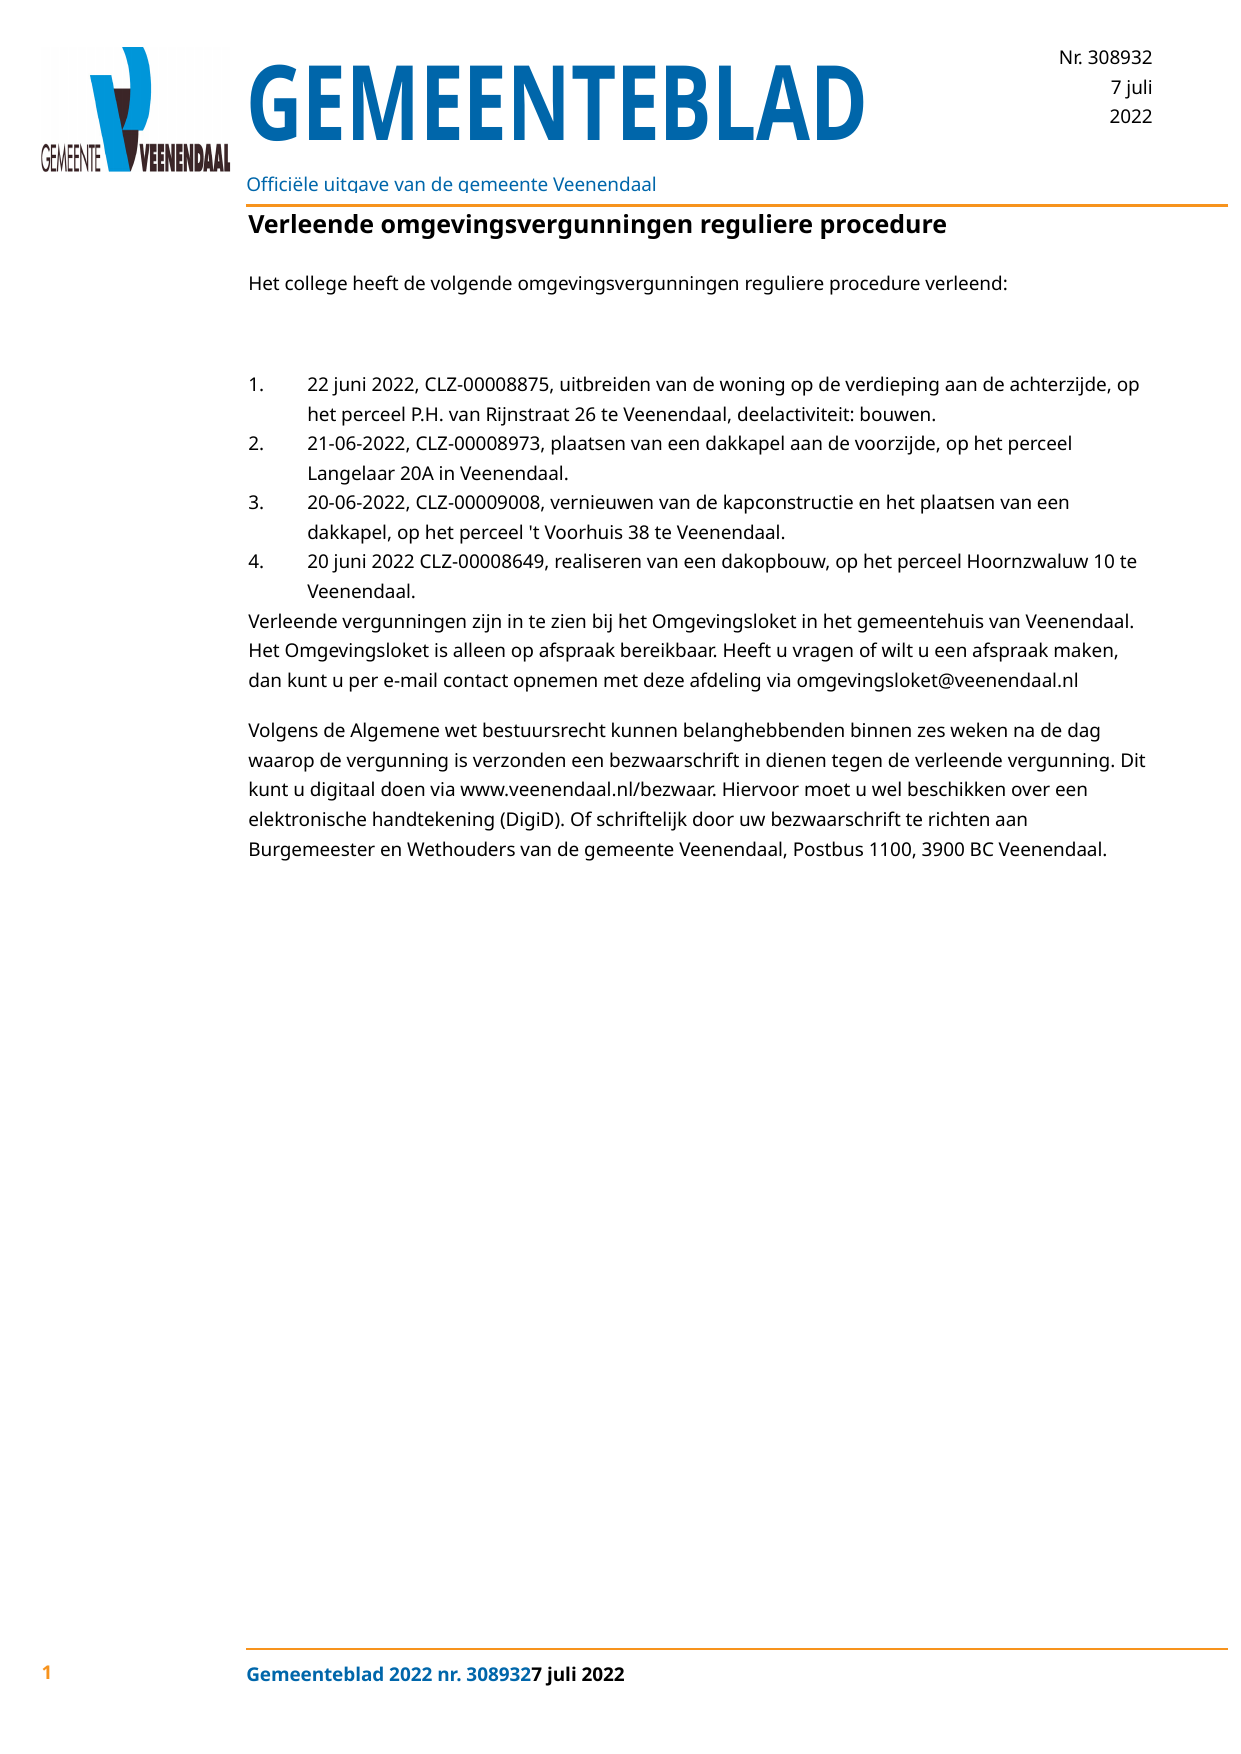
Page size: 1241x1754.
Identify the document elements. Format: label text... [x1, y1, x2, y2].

text Het college heeft de volgende omgevingsvergunningen reguliere procedure verleend: [248, 270, 1152, 296]
text Verleende omgevingsvergunningen reguliere procedure [248, 207, 1152, 241]
list 21-06-2022, CLZ-00008973, plaatsen van een dakkapel aan de voorzijde, op het perceel Langelaar 20A in Veenendaal. [248, 430, 1152, 486]
text Verleende vergunningen zijn in te zien bij het Omgevingsloket in het gemeentehuis van Veenendaal. Het Omgevingsloket is alleen op afspraak bereikbaar. Heeft u vragen of wilt u een afspraak maken, dan kunt u per e-mail contact opnemen met deze afdeling via omgevingsloket@veenendaal.nl [248, 608, 1152, 693]
picture [41, 47, 130, 172]
list 20 juni 2022 CLZ-00008649, realiseren van een dakopbouw, op het perceel Hoornzwaluw 10 te Veenendaal. [248, 549, 1152, 604]
list 20-06-2022, CLZ-00009008, vernieuwen van de kapconstructie en het plaatsen van een dakkapel, op het perceel 't Voorhuis 38 te Veenendaal. [248, 489, 1152, 545]
list 22 juni 2022, CLZ-00008875, uitbreiden van de woning op de verdieping aan de achterzijde, op het perceel P.H. van Rijnstraat 26 te Veenendaal, deelactiviteit: bouwen. [248, 371, 1152, 426]
picture [123, 47, 231, 172]
text Volgens de Algemene wet bestuursrecht kunnen belanghebbenden binnen zes weken na de dag waarop de vergunning is verzonden een bezwaarschrift in dienen tegen de verleende vergunning. Dit kunt u digitaal doen via www.veenendaal.nl/bezwaar. Hiervoor moet u wel beschikken over een elektronische handtekening (DigiD). Of schriftelijk door uw bezwaarschrift te richten aan Burgemeester en Wethouders van de gemeente Veenendaal, Postbus 1100, 3900 BC Veenendaal. [248, 717, 1152, 861]
